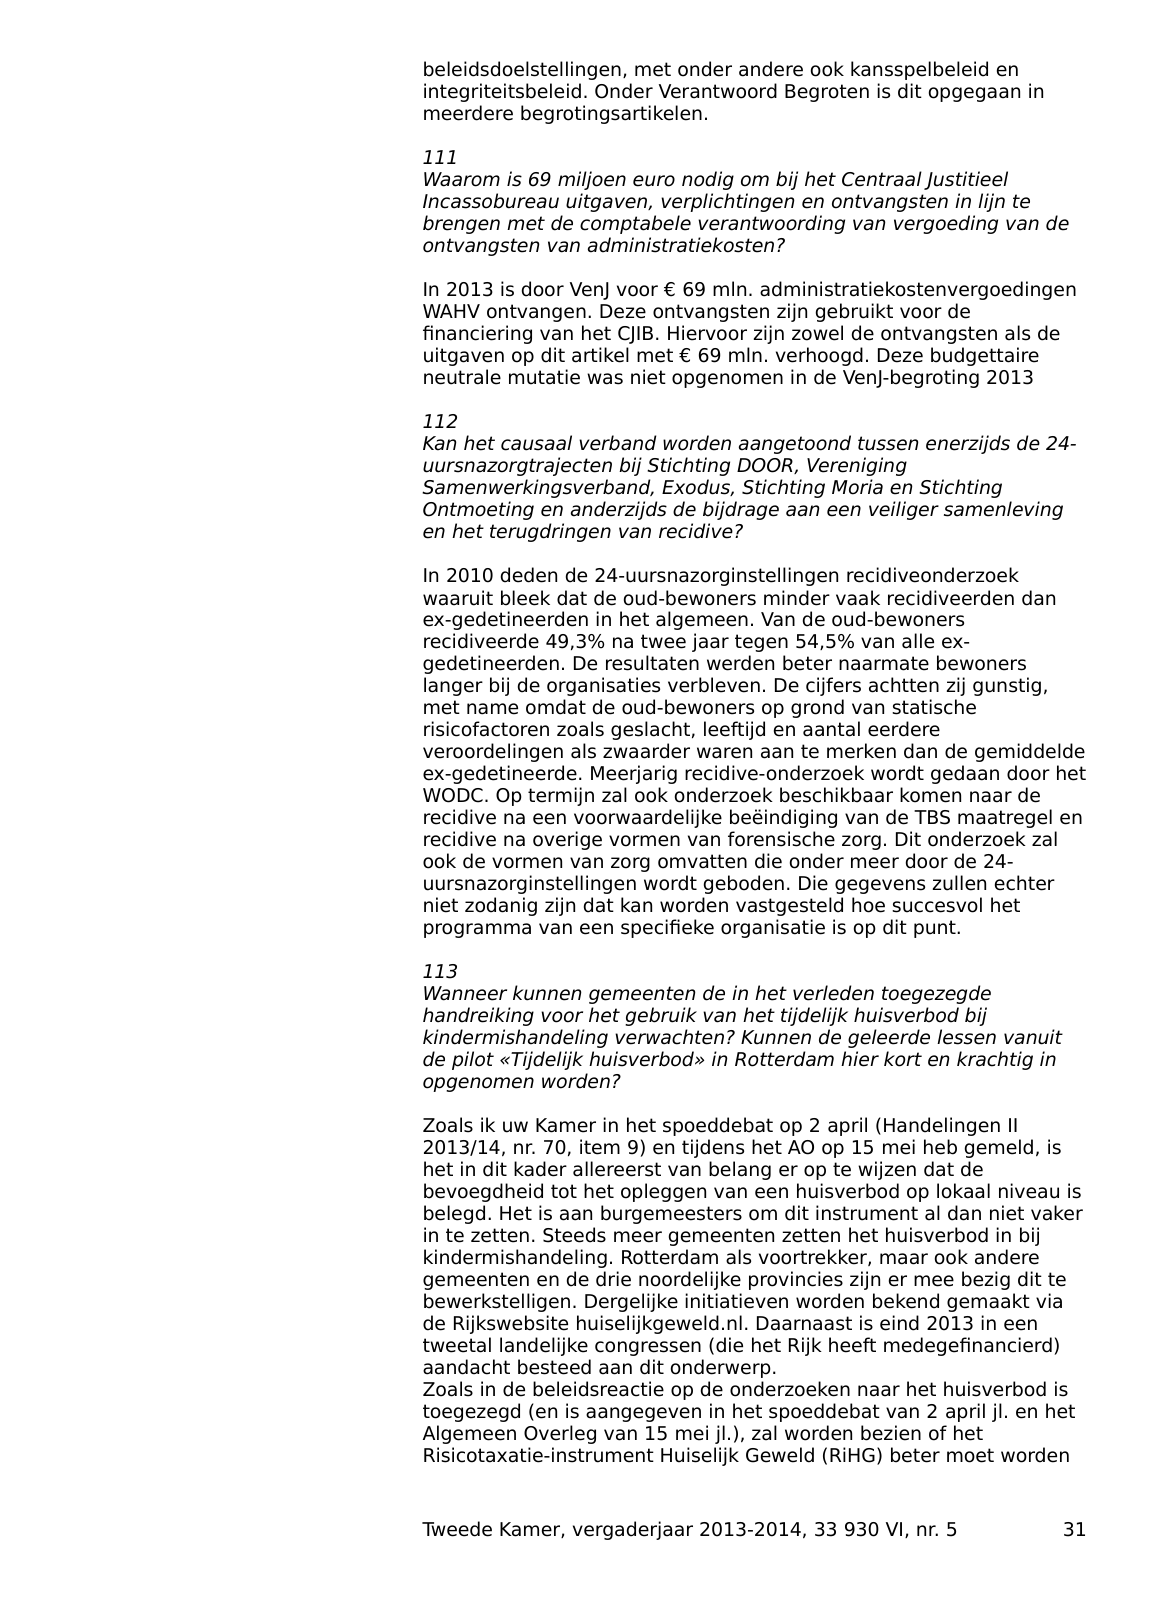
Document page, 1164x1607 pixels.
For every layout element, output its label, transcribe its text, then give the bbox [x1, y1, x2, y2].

text Waarom is 69 miljoen euro nodig om bij het Centraal Justitieel Incassobureau uitgaven, verplichtingen en ontvangsten in lijn te brengen met de comptabele verantwoording van vergoeding van de ontvangsten van administratiekosten? [422, 169, 1087, 257]
text In 2013 is door VenJ voor € 69 mln. administratiekostenvergoedingen WAHV ontvangen. Deze ontvangsten zijn gebruikt voor de financiering van het CJIB. Hiervoor zijn zowel de ontvangsten als de uitgaven op dit artikel met € 69 mln. verhoogd. Deze budgettaire neutrale mutatie was niet opgenomen in de VenJ-begroting 2013 [422, 279, 1087, 389]
text Zoals ik uw Kamer in het spoeddebat op 2 april (Handelingen II 2013/14, nr. 70, item 9) en tijdens het AO op 15 mei heb gemeld, is het in dit kader allereerst van belang er op te wijzen dat de bevoegdheid tot het opleggen van een huisverbod op lokaal niveau is belegd. Het is aan burgemeesters om dit instrument al dan niet vaker in te zetten. Steeds meer gemeenten zetten het huisverbod in bij kindermishandeling. Rotterdam als voortrekker, maar ook andere gemeenten en de drie noordelijke provincies zijn er mee bezig dit te bewerkstelligen. Dergelijke initiatieven worden bekend gemaakt via de Rijkswebsite huiselijkgeweld.nl. Daarnaast is eind 2013 in een tweetal landelijke congressen (die het Rijk heeft medegefinancierd) aandacht besteed aan dit onderwerp. [422, 1115, 1087, 1379]
text 113 [422, 961, 1087, 983]
text 112 [422, 411, 1087, 433]
text beleidsdoelstellingen, met onder andere ook kansspelbeleid en integriteitsbeleid. Onder Verantwoord Begroten is dit opgegaan in meerdere begrotingsartikelen. [422, 59, 1087, 125]
text Kan het causaal verband worden aangetoond tussen enerzijds de 24-uursnazorgtrajecten bij Stichting DOOR, Vereniging Samenwerkingsverband, Exodus, Stichting Moria en Stichting Ontmoeting en anderzijds de bijdrage aan een veiliger samenleving en het terugdringen van recidive? [422, 433, 1087, 543]
text In 2010 deden de 24-uursnazorginstellingen recidiveonderzoek waaruit bleek dat de oud-bewoners minder vaak recidiveerden dan ex-gedetineerden in het algemeen. Van de oud-bewoners recidiveerde 49,3% na twee jaar tegen 54,5% van alle ex-gedetineerden. De resultaten werden beter naarmate bewoners langer bij de organisaties verbleven. De cijfers achtten zij gunstig, met name omdat de oud-bewoners op grond van statische risicofactoren zoals geslacht, leeftijd en aantal eerdere veroordelingen als zwaarder waren aan te merken dan de gemiddelde ex-gedetineerde. Meerjarig recidive-onderzoek wordt gedaan door het WODC. Op termijn zal ook onderzoek beschikbaar komen naar de recidive na een voorwaardelijke beëindiging van de TBS maatregel en recidive na overige vormen van forensische zorg. Dit onderzoek zal ook de vormen van zorg omvatten die onder meer door de 24-uursnazorginstellingen wordt geboden. Die gegevens zullen echter niet zodanig zijn dat kan worden vastgesteld hoe succesvol het programma van een specifieke organisatie is op dit punt. [422, 565, 1087, 939]
text Zoals in de beleidsreactie op de onderzoeken naar het huisverbod is toegezegd (en is aangegeven in het spoeddebat van 2 april jl. en het Algemeen Overleg van 15 mei jl.), zal worden bezien of het Risicotaxatie-instrument Huiselijk Geweld (RiHG) beter moet worden [422, 1379, 1087, 1467]
text Wanneer kunnen gemeenten de in het verleden toegezegde handreiking voor het gebruik van het tijdelijk huisverbod bij kindermishandeling verwachten? Kunnen de geleerde lessen vanuit de pilot «Tijdelijk huisverbod» in Rotterdam hier kort en krachtig in opgenomen worden? [422, 983, 1087, 1093]
text 111 [422, 147, 1087, 169]
